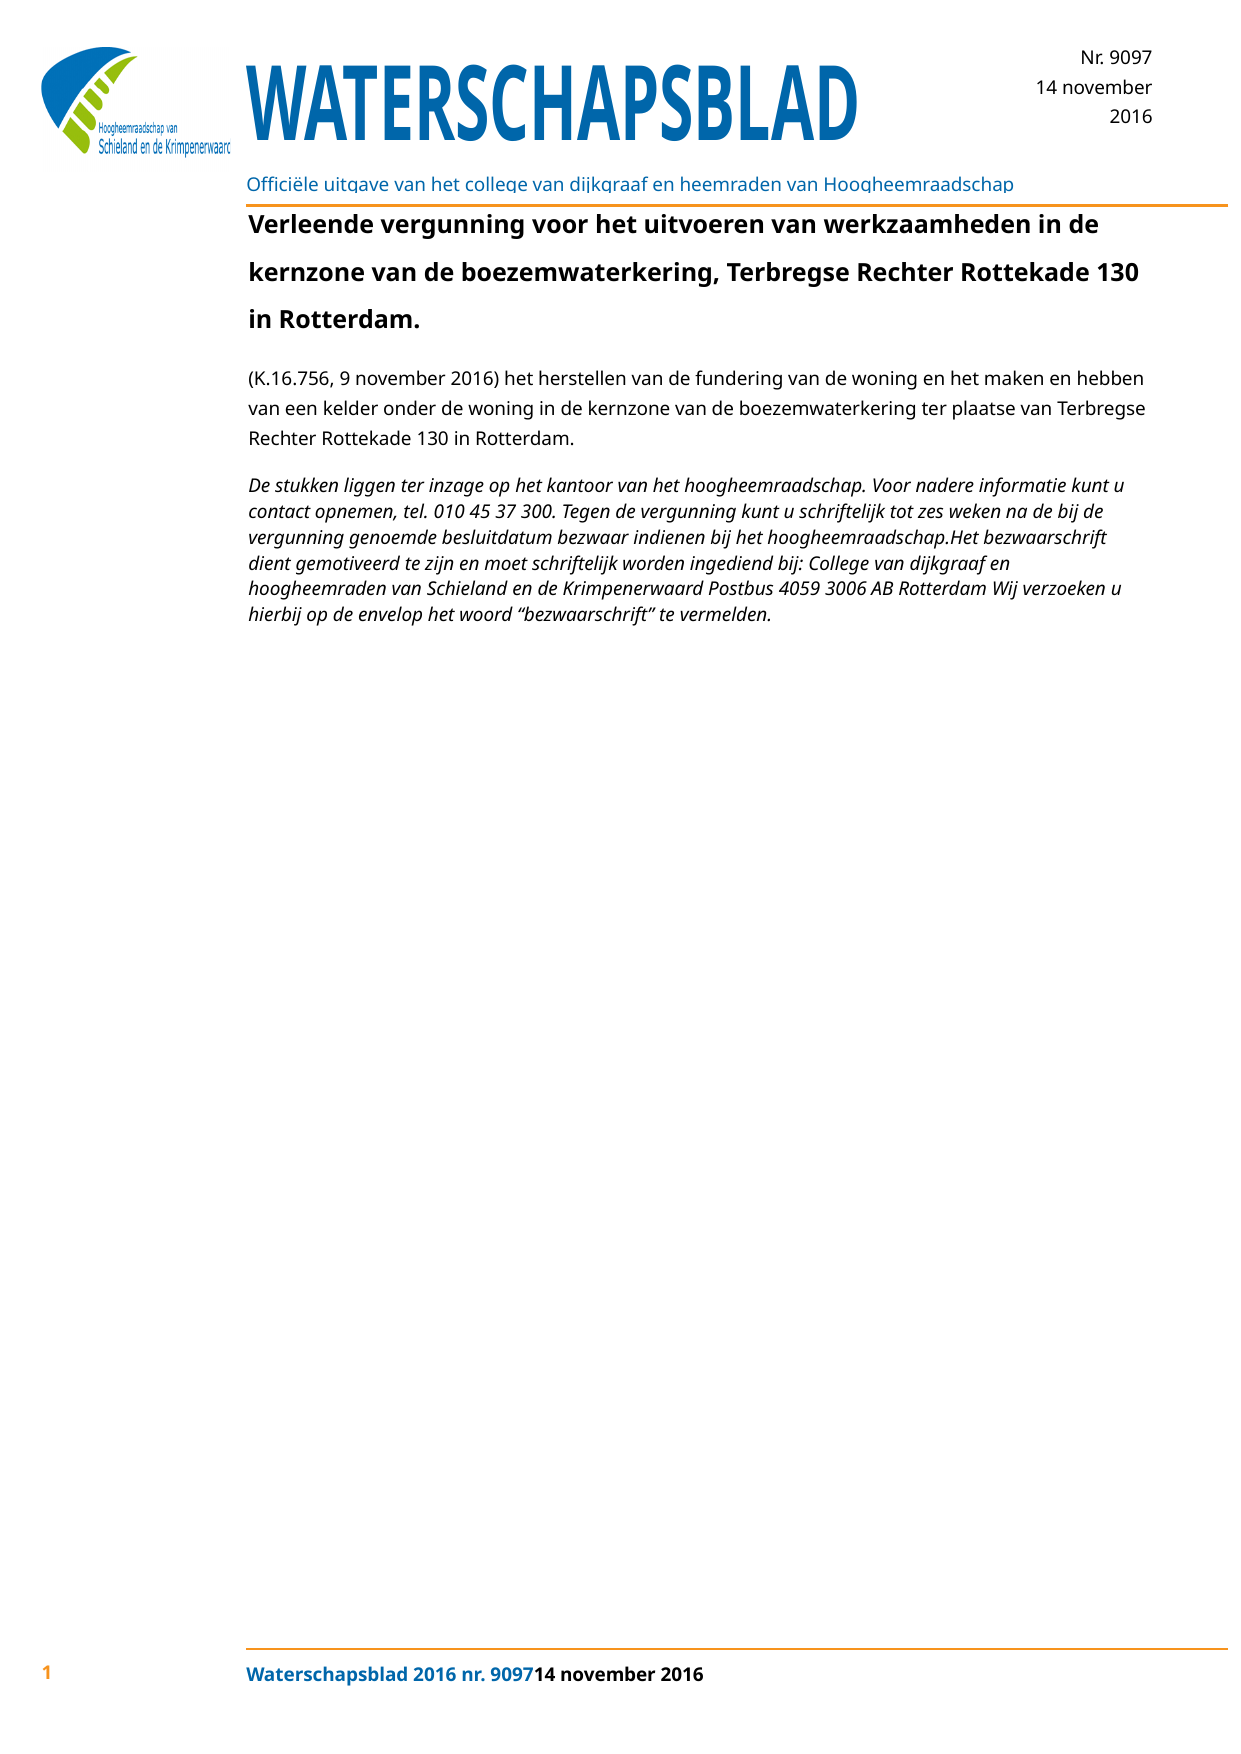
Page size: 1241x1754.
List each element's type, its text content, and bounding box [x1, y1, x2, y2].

text Verleende vergunning voor het uitvoeren van werkzaamheden in de kernzone van de boezemwaterkering, Terbregse Rechter Rottekade 130 in Rotterdam. [248, 207, 1152, 336]
text (K.16.756, 9 november 2016) het herstellen van de fundering van de woning en het maken en hebben van een kelder onder de woning in de kernzone van de boezemwaterkering ter plaatse van Terbregse Rechter Rottekade 130 in Rotterdam. [248, 366, 1152, 450]
picture [41, 47, 231, 172]
text De stukken liggen ter inzage op het kantoor van het hoogheemraadschap. Voor nadere informatie kunt u contact opnemen, tel. 010 45 37 300. Tegen de vergunning kunt u schriftelijk tot zes weken na de bij de vergunning genoemde besluitdatum bezwaar indienen bij het hoogheemraadschap.Het bezwaarschrift dient gemotiveerd te zijn en moet schriftelijk worden ingediend bij: College van dijkgraaf en hoogheemraden van Schieland en de Krimpenerwaard Postbus 4059 3006 AB Rotterdam Wij verzoeken u hierbij op de envelop het woord “bezwaarschrift” te vermelden. [248, 472, 1152, 627]
